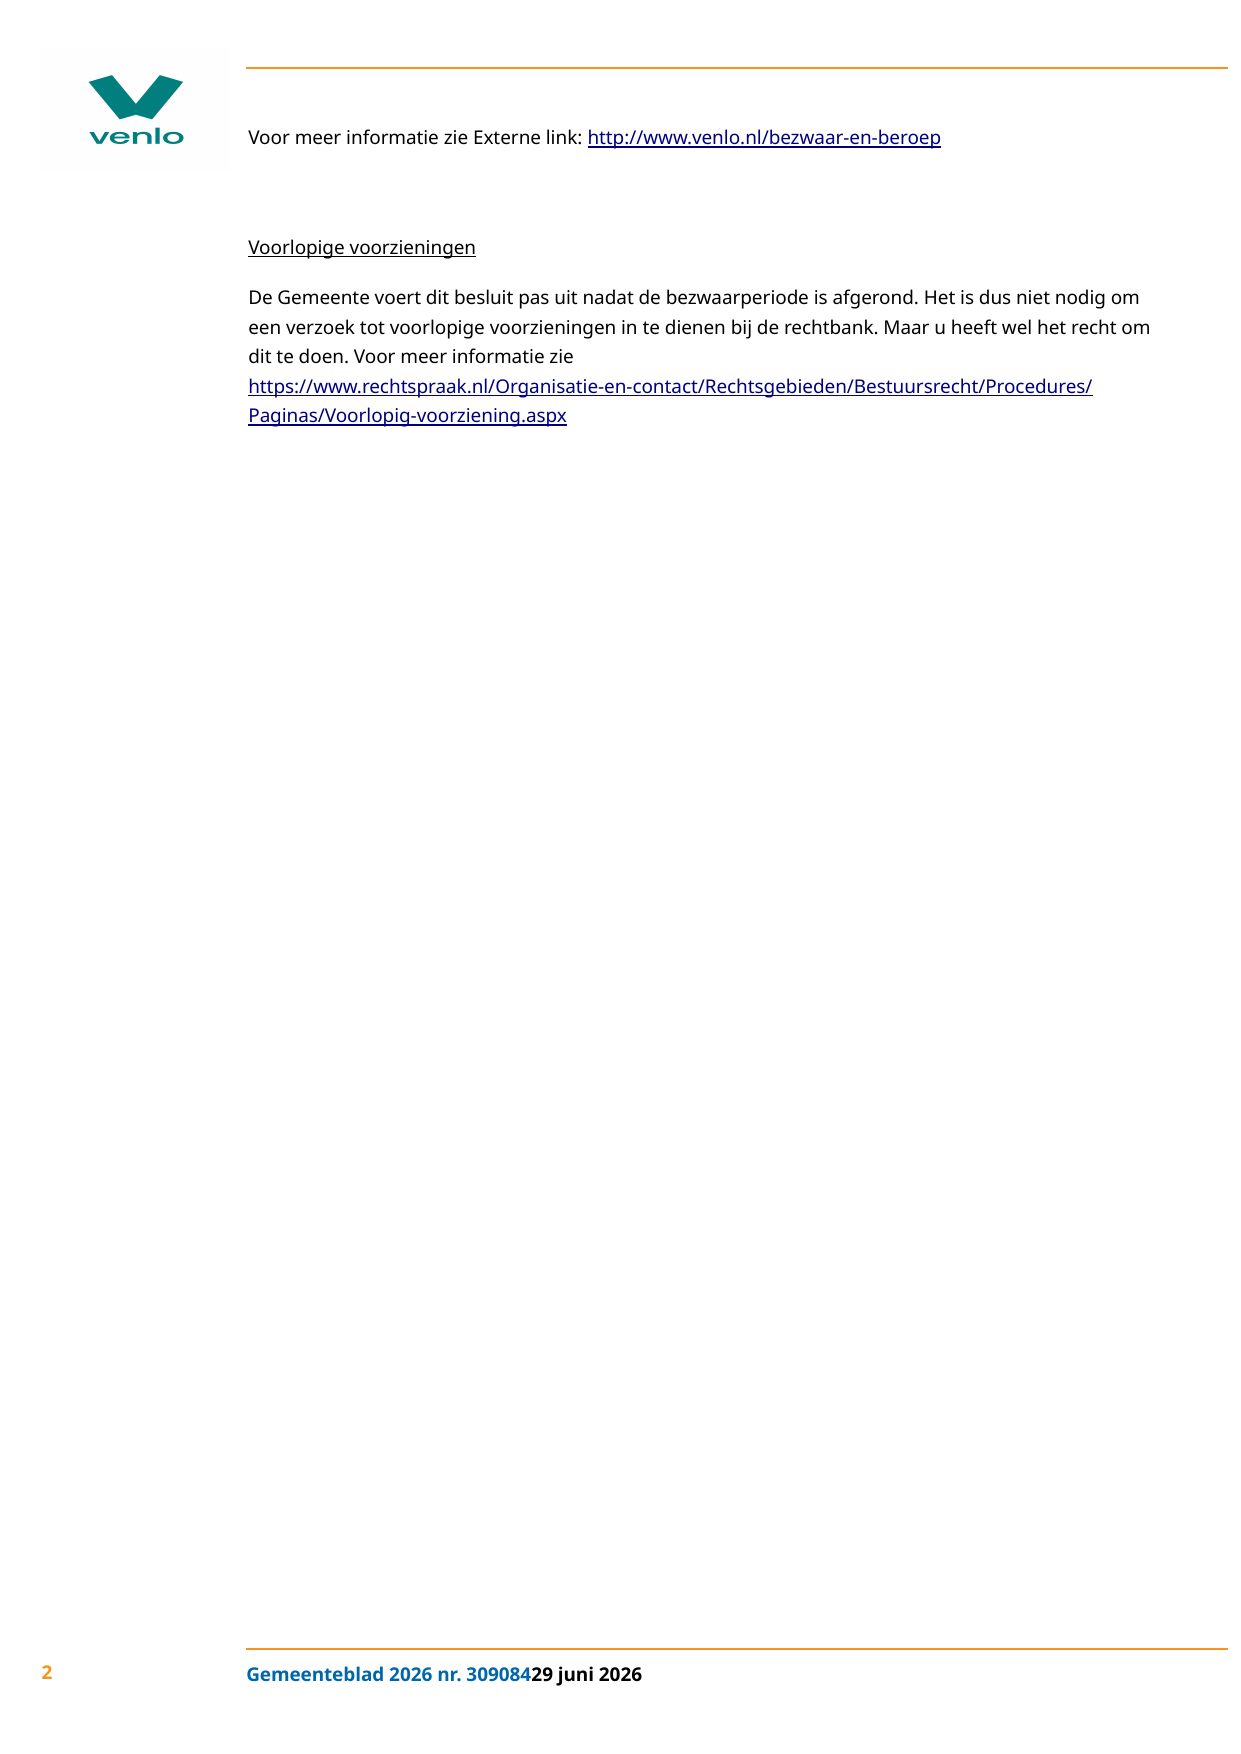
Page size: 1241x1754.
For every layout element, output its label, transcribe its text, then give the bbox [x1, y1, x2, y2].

text Voor meer informatie zie Externe link: http://www.venlo.nl/bezwaar-en-beroep [248, 124, 1152, 150]
picture [41, 47, 231, 172]
text Voorlopige voorzieningen [248, 234, 1152, 260]
text De Gemeente voert dit besluit pas uit nadat de bezwaarperiode is afgerond. Het is dus niet nodig om een verzoek tot voorlopige voorzieningen in te dienen bij de rechtbank. Maar u heeft wel het recht om dit te doen. Voor meer informatie zie https://www.rechtspraak.nl/Organisatie-en-contact/Rechtsgebieden/Bestuursrecht/Procedures/Paginas/Voorlopig-voorziening.aspx [248, 284, 1152, 428]
